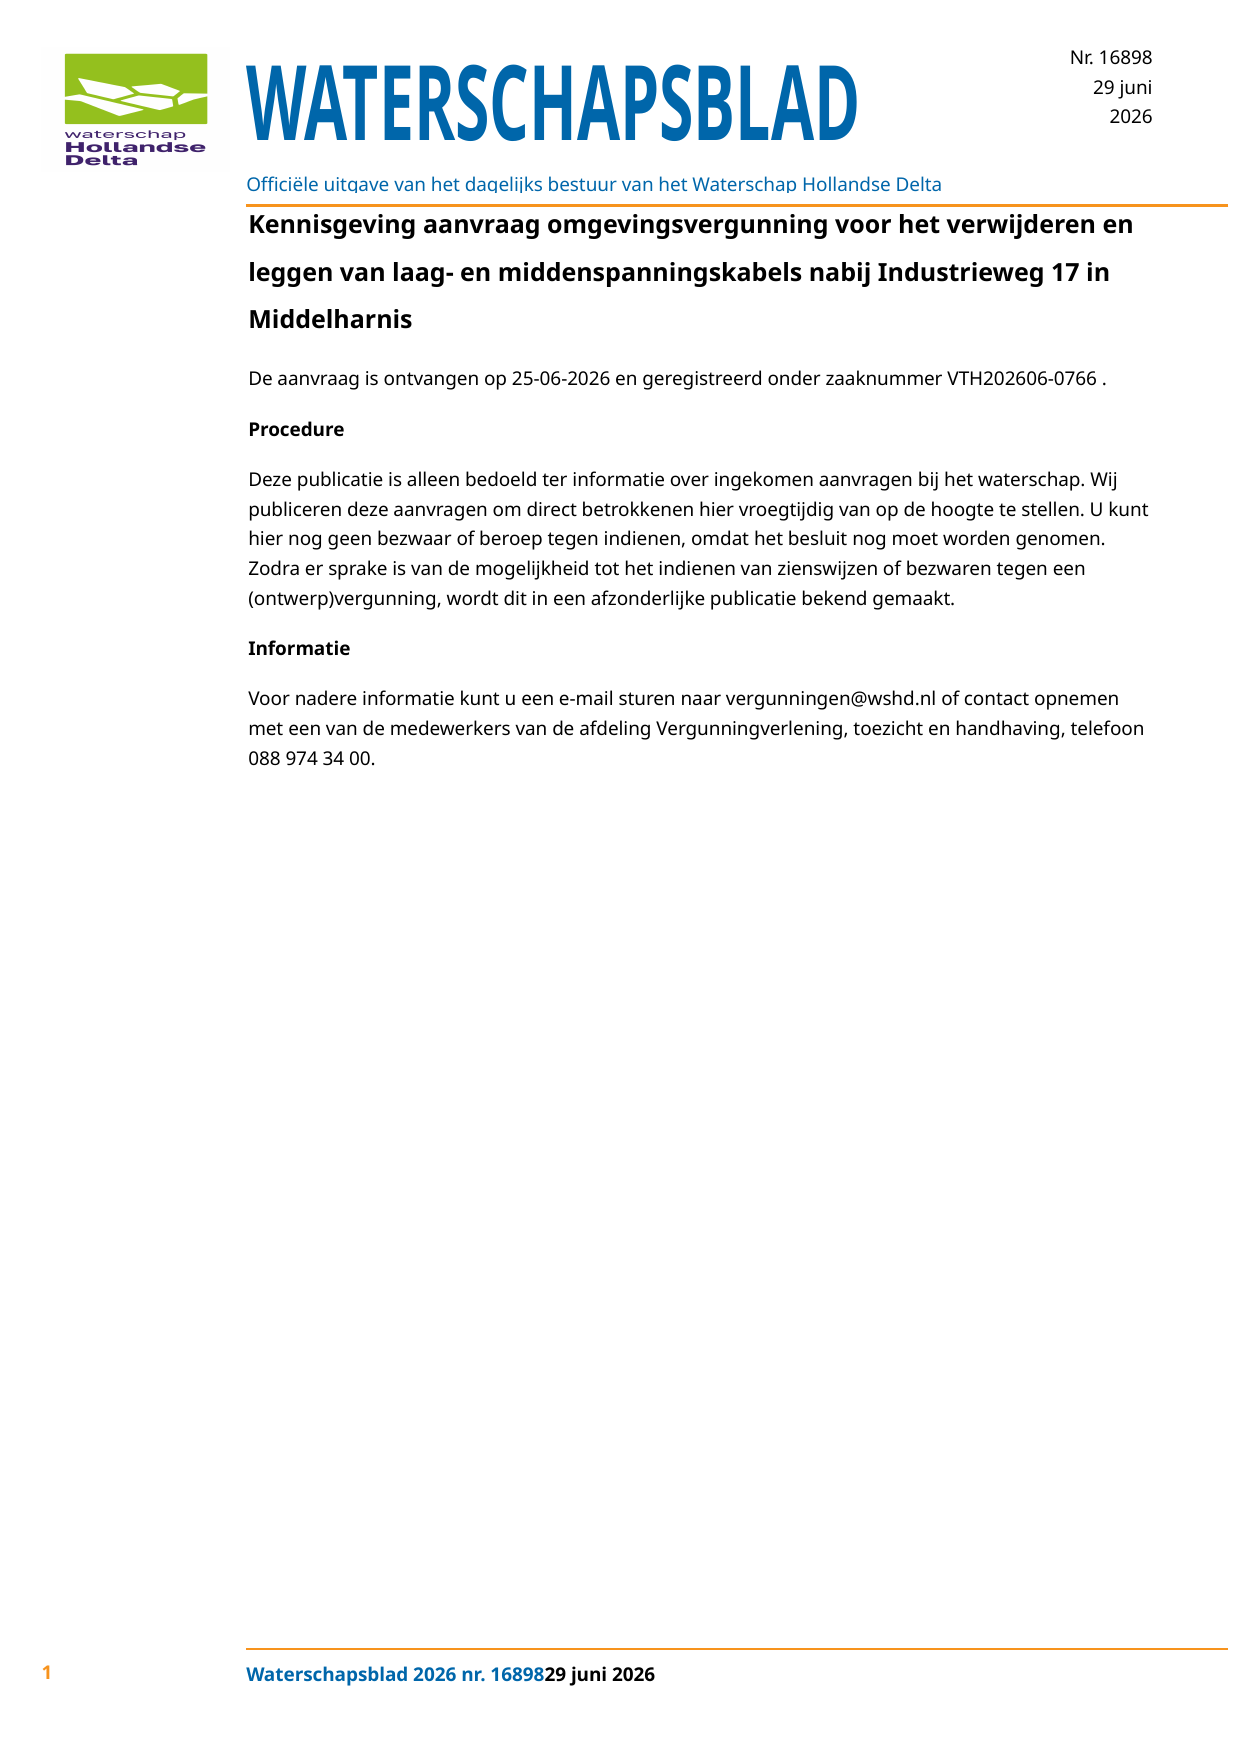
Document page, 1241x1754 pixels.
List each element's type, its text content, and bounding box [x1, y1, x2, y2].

picture [41, 47, 231, 172]
text Voor nadere informatie kunt u een e-mail sturen naar vergunningen@wshd.nl of contact opnemen met een van de medewerkers van de afdeling Vergunningverlening, toezicht en handhaving, telefoon 088 974 34 00. [248, 686, 1152, 770]
text Deze publicatie is alleen bedoeld ter informatie over ingekomen aanvragen bij het waterschap. Wij publiceren deze aanvragen om direct betrokkenen hier vroegtijdig van op de hoogte te stellen. U kunt hier nog geen bezwaar of beroep tegen indienen, omdat het besluit nog moet worden genomen. Zodra er sprake is van de mogelijkheid tot het indienen van zienswijzen of bezwaren tegen een (ontwerp)vergunning, wordt dit in een afzonderlijke publicatie bekend gemaakt. [248, 466, 1152, 610]
text Kennisgeving aanvraag omgevingsvergunning voor het verwijderen en leggen van laag- en middenspanningskabels nabij Industrieweg 17 in Middelharnis [248, 207, 1152, 336]
text Procedure [248, 416, 1152, 442]
text De aanvraag is ontvangen op 25-06-2026 en geregistreerd onder zaaknummer VTH202606-0766 . [248, 366, 1152, 391]
text Informatie [248, 635, 1152, 661]
